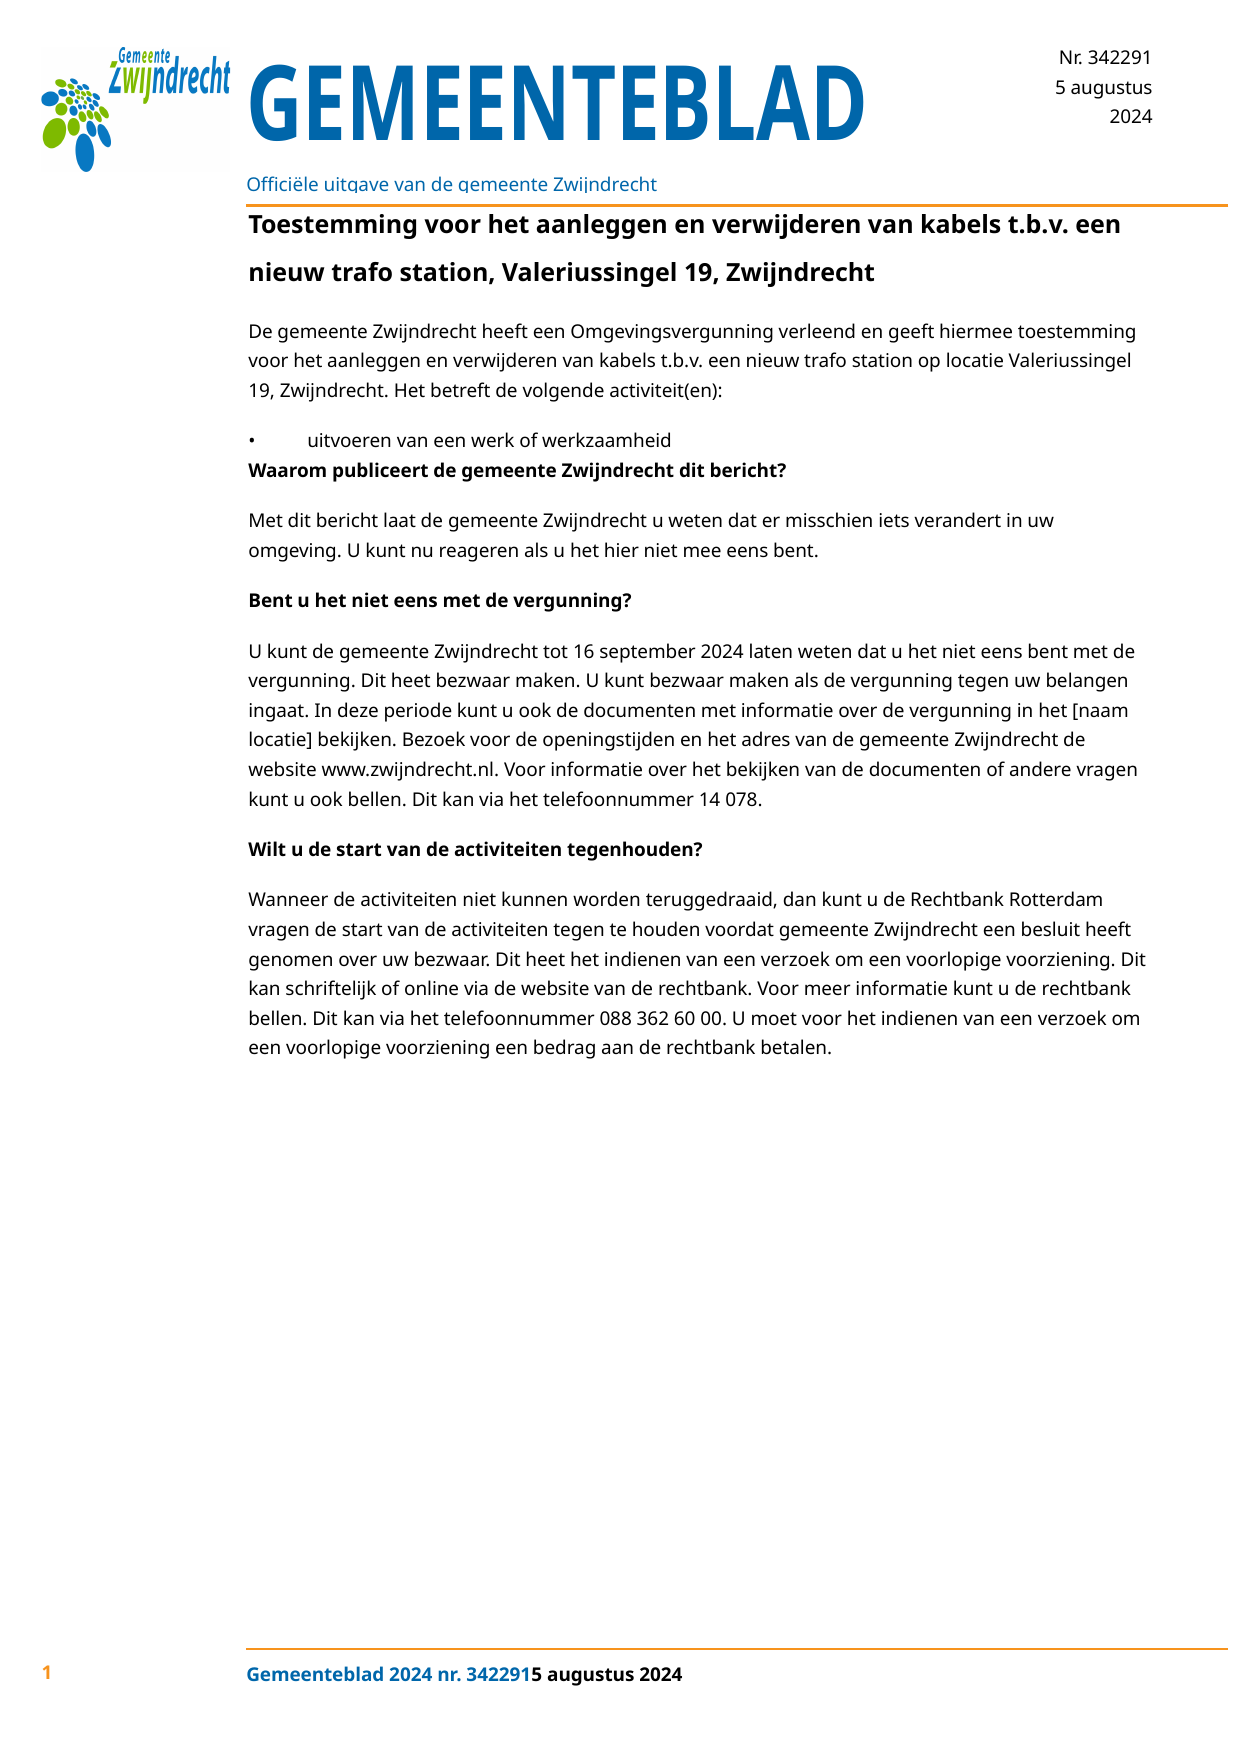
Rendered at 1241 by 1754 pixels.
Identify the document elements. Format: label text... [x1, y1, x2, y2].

text Met dit bericht laat de gemeente Zwijndrecht u weten dat er misschien iets verandert in uw omgeving. U kunt nu reageren als u het hier niet mee eens bent. [248, 507, 1152, 563]
text Wanneer de activiteiten niet kunnen worden teruggedraaid, dan kunt u de Rechtbank Rotterdam vragen de start van de activiteiten tegen te houden voordat gemeente Zwijndrecht een besluit heeft genomen over uw bezwaar. Dit heet het indienen van een verzoek om een voorlopige voorziening. Dit kan schriftelijk of online via de website van de rechtbank. Voor meer informatie kunt u de rechtbank bellen. Dit kan via het telefoonnummer 088 362 60 00. U moet voor het indienen van een verzoek om een voorlopige voorziening een bedrag aan de rechtbank betalen. [248, 887, 1152, 1060]
text U kunt de gemeente Zwijndrecht tot 16 september 2024 laten weten dat u het niet eens bent met de vergunning. Dit heet bezwaar maken. U kunt bezwaar maken als de vergunning tegen uw belangen ingaat. In deze periode kunt u ook de documenten met informatie over de vergunning in het [naam locatie] bekijken. Bezoek voor de openingstijden en het adres van de gemeente Zwijndrecht de website www.zwijndrecht.nl. Voor informatie over het bekijken van de documenten of andere vragen kunt u ook bellen. Dit kan via het telefoonnummer 14 078. [248, 638, 1152, 812]
text Waarom publiceert de gemeente Zwijndrecht dit bericht? [248, 457, 1152, 483]
text Wilt u de start van de activiteiten tegenhouden? [248, 836, 1152, 862]
text Bent u het niet eens met de vergunning? [248, 587, 1152, 613]
list uitvoeren van een werk of werkzaamheid [248, 427, 1152, 453]
picture [41, 47, 231, 172]
text De gemeente Zwijndrecht heeft een Omgevingsvergunning verleend en geeft hiermee toestemming voor het aanleggen en verwijderen van kabels t.b.v. een nieuw trafo station op locatie Valeriussingel 19, Zwijndrecht. Het betreft de volgende activiteit(en): [248, 318, 1152, 403]
text Toestemming voor het aanleggen en verwijderen van kabels t.b.v. een nieuw trafo station, Valeriussingel 19, Zwijndrecht [248, 207, 1152, 288]
